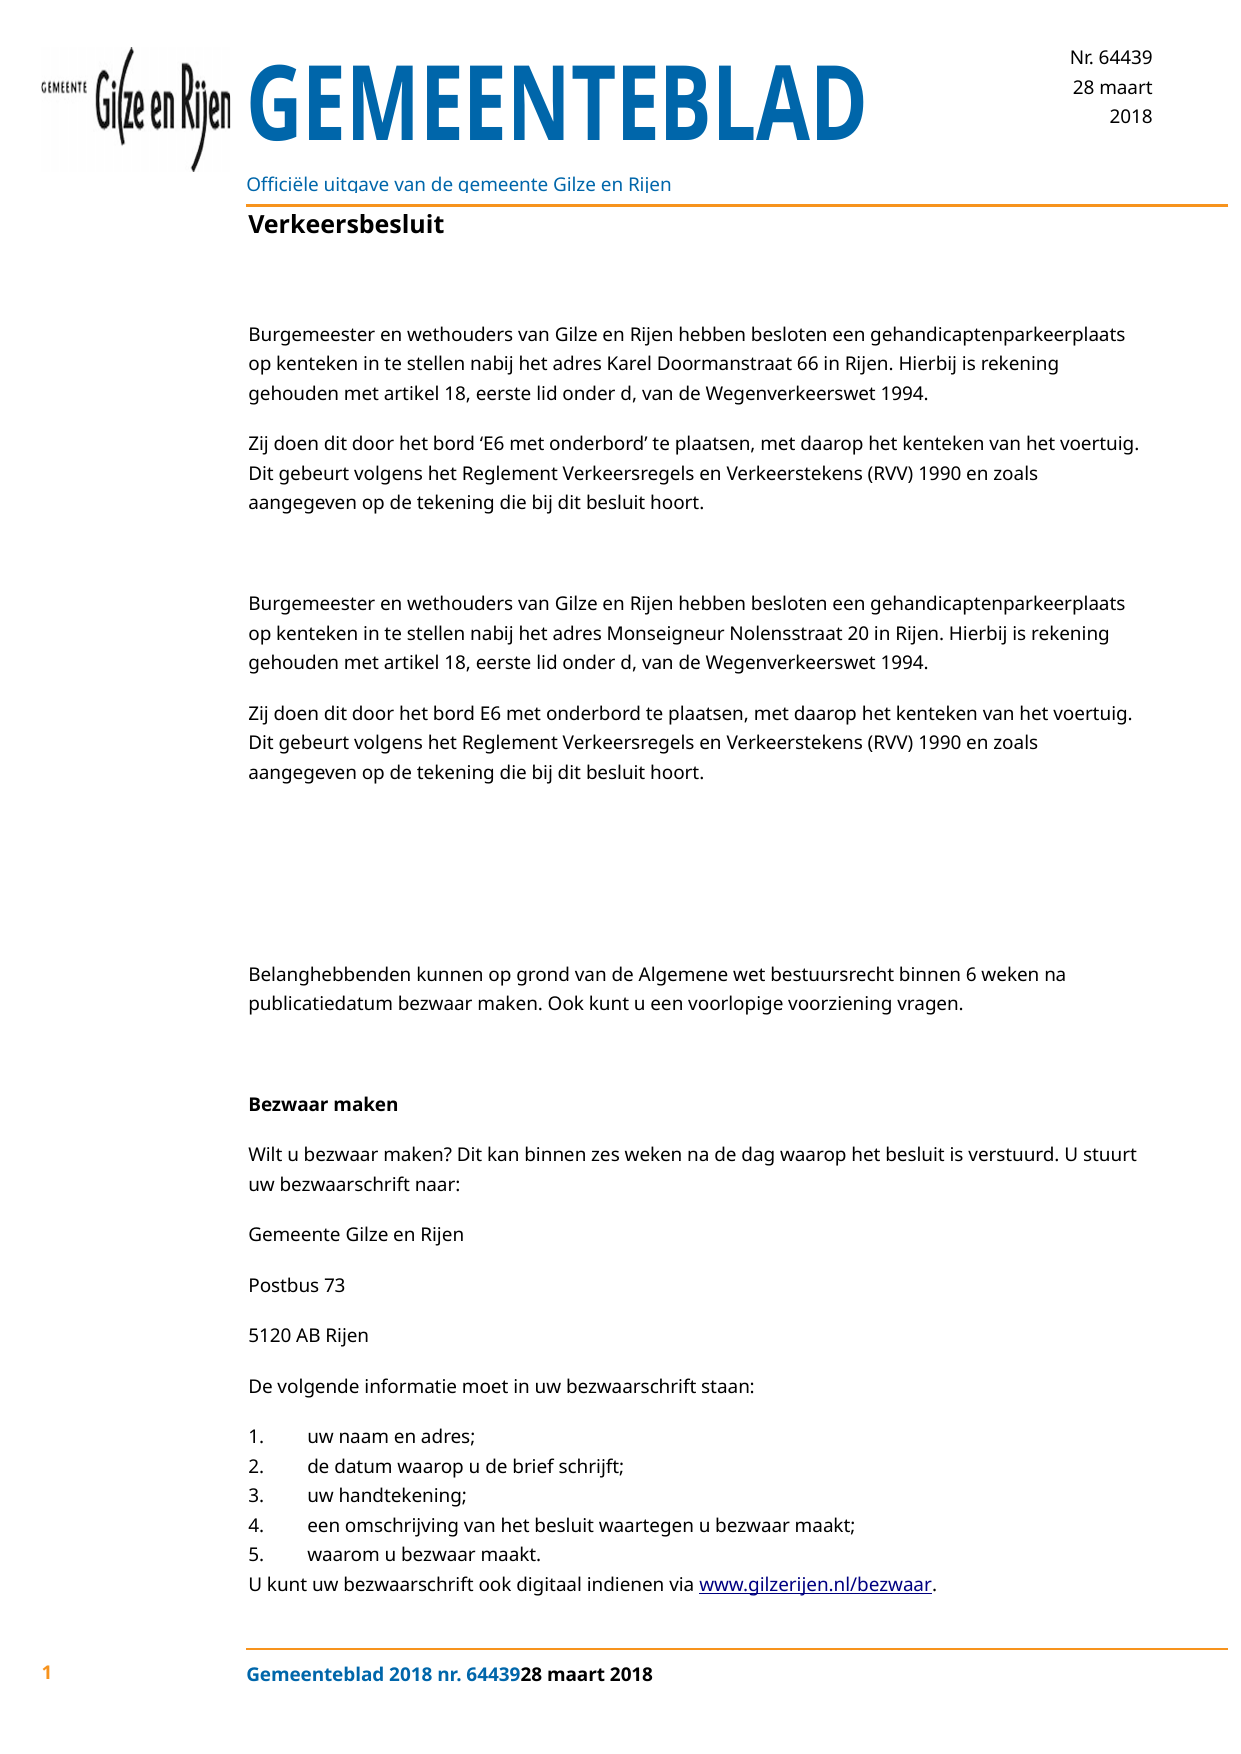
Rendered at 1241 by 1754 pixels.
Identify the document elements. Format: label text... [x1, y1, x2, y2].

text U kunt uw bezwaarschrift ook digitaal indienen via www.gilzerijen.nl/bezwaar. [248, 1571, 1152, 1597]
text Postbus 73 [248, 1272, 1152, 1298]
picture [41, 47, 231, 172]
text Burgemeester en wethouders van Gilze en Rijen hebben besloten een gehandicaptenparkeerplaats op kenteken in te stellen nabij het adres Monseigneur Nolensstraat 20 in Rijen. Hierbij is rekening gehouden met artikel 18, eerste lid onder d, van de Wegenverkeerswet 1994. [248, 590, 1152, 675]
text Belanghebbenden kunnen op grond van de Algemene wet bestuursrecht binnen 6 weken na publicatiedatum bezwaar maken. Ook kunt u een voorlopige voorziening vragen. [248, 961, 1152, 1016]
list uw naam en adres; [248, 1423, 1152, 1449]
text Burgemeester en wethouders van Gilze en Rijen hebben besloten een gehandicaptenparkeerplaats op kenteken in te stellen nabij het adres Karel Doormanstraat 66 in Rijen. Hierbij is rekening gehouden met artikel 18, eerste lid onder d, van de Wegenverkeerswet 1994. [248, 321, 1152, 406]
list waarom u bezwaar maakt. [248, 1542, 1152, 1567]
list uw handtekening; [248, 1482, 1152, 1508]
list de datum waarop u de brief schrijft; [248, 1453, 1152, 1478]
text Gemeente Gilze en Rijen [248, 1222, 1152, 1247]
text Wilt u bezwaar maken? Dit kan binnen zes weken na de dag waarop het besluit is verstuurd. U stuurt uw bezwaarschrift naar: [248, 1142, 1152, 1197]
text Bezwaar maken [248, 1091, 1152, 1117]
text Zij doen dit door het bord E6 met onderbord te plaatsen, met daarop het kenteken van het voertuig. Dit gebeurt volgens het Reglement Verkeersregels en Verkeerstekens (RVV) 1990 en zoals aangegeven op de tekening die bij dit besluit hoort. [248, 700, 1152, 785]
text De volgende informatie moet in uw bezwaarschrift staan: [248, 1373, 1152, 1398]
text Zij doen dit door het bord ‘E6 met onderbord’ te plaatsen, met daarop het kenteken van het voertuig. Dit gebeurt volgens het Reglement Verkeersregels en Verkeerstekens (RVV) 1990 en zoals aangegeven op de tekening die bij dit besluit hoort. [248, 430, 1152, 515]
text 5120 AB Rijen [248, 1322, 1152, 1348]
list een omschrijving van het besluit waartegen u bezwaar maakt; [248, 1512, 1152, 1538]
text Verkeersbesluit [248, 207, 1152, 241]
